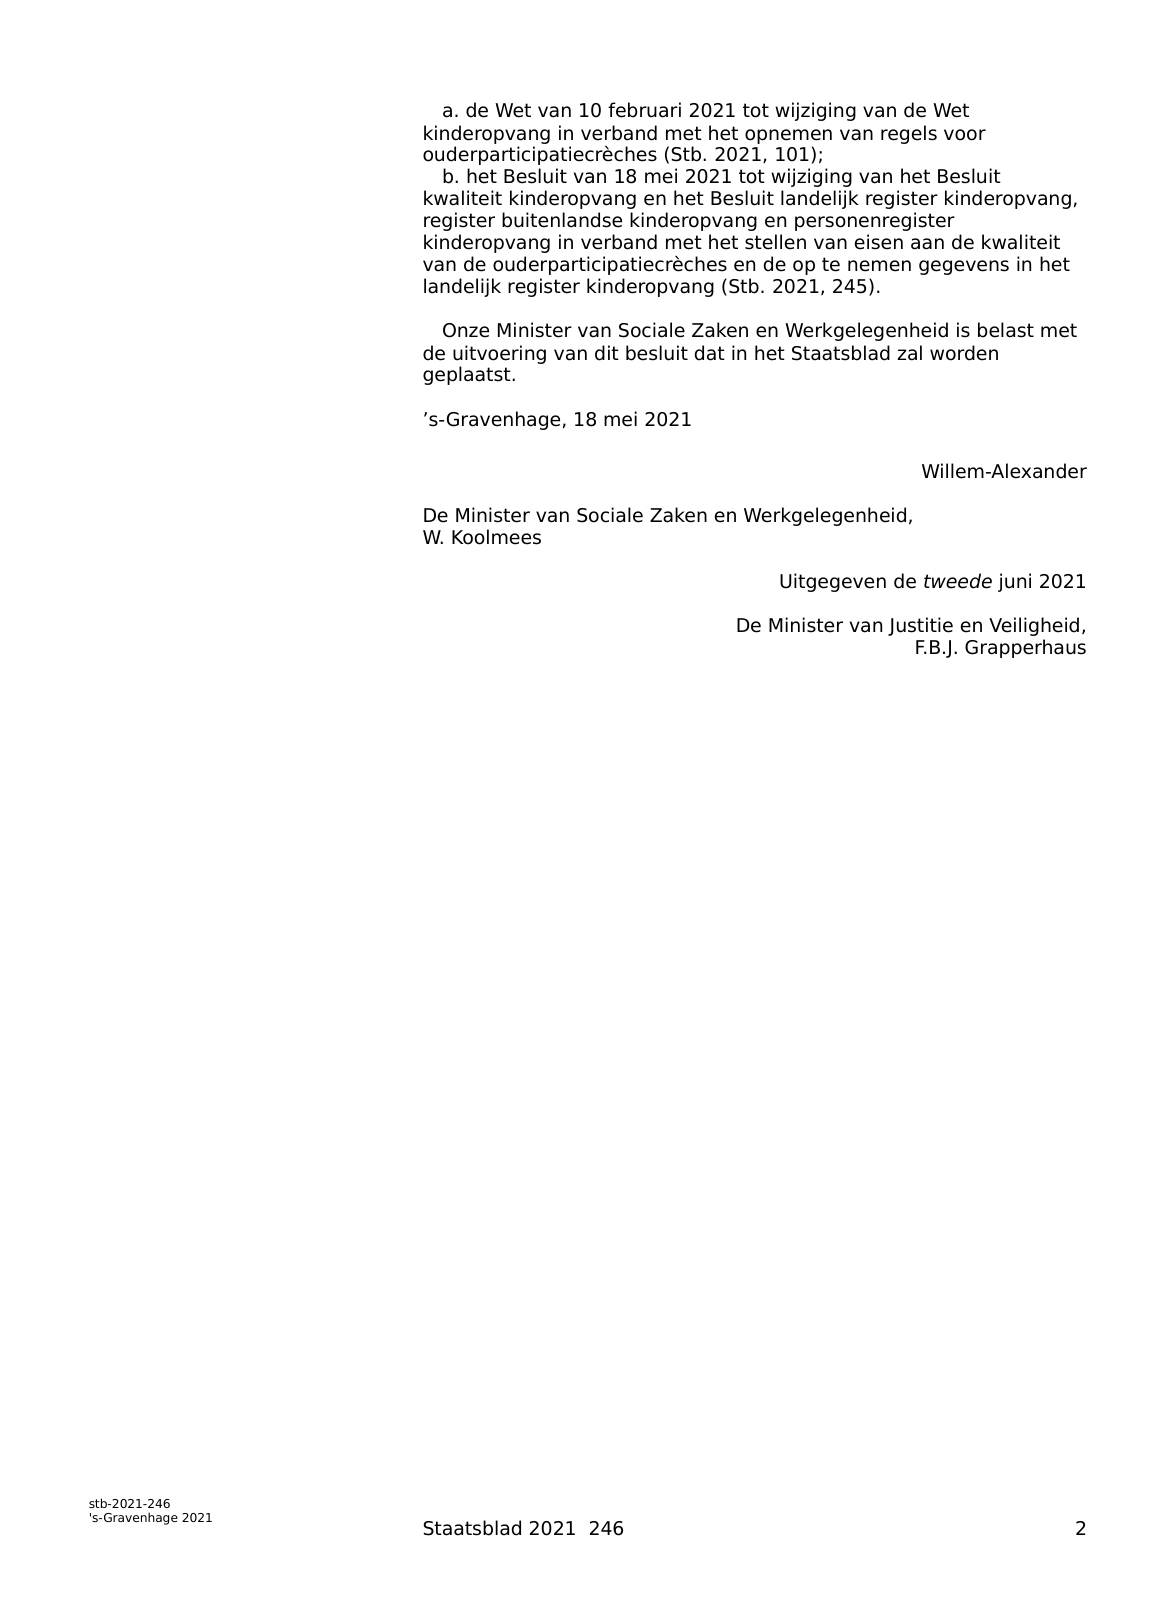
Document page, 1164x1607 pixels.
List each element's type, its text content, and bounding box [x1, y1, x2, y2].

text De Minister van Sociale Zaken en Werkgelegenheid, W. Koolmees [422, 505, 1087, 549]
text 's-Gravenhage 2021 [88, 1511, 323, 1525]
text Uitgegeven de tweede juni 2021 [422, 571, 1087, 593]
text ’s-Gravenhage, 18 mei 2021 [422, 408, 1087, 431]
text De Minister van Justitie en Veiligheid, F.B.J. Grapperhaus [422, 615, 1087, 659]
text Onze Minister van Sociale Zaken en Werkgelegenheid is belast met de uitvoering van dit besluit dat in het Staatsblad zal worden geplaatst. [422, 320, 1087, 386]
text b. het Besluit van 18 mei 2021 tot wijziging van het Besluit kwaliteit kinderopvang en het Besluit landelijk register kinderopvang, register buitenlandse kinderopvang en personenregister kinderopvang in verband met het stellen van eisen aan de kwaliteit van de ouderparticipatiecrèches en de op te nemen gegevens in het landelijk register kinderopvang (Stb. 2021, 245). [422, 166, 1087, 298]
text Willem-Alexander [422, 461, 1087, 482]
text stb-2021-246 [88, 1497, 323, 1511]
text a. de Wet van 10 februari 2021 tot wijziging van de Wet kinderopvang in verband met het opnemen van regels voor ouderparticipatiecrèches (Stb. 2021, 101); [422, 100, 1087, 166]
